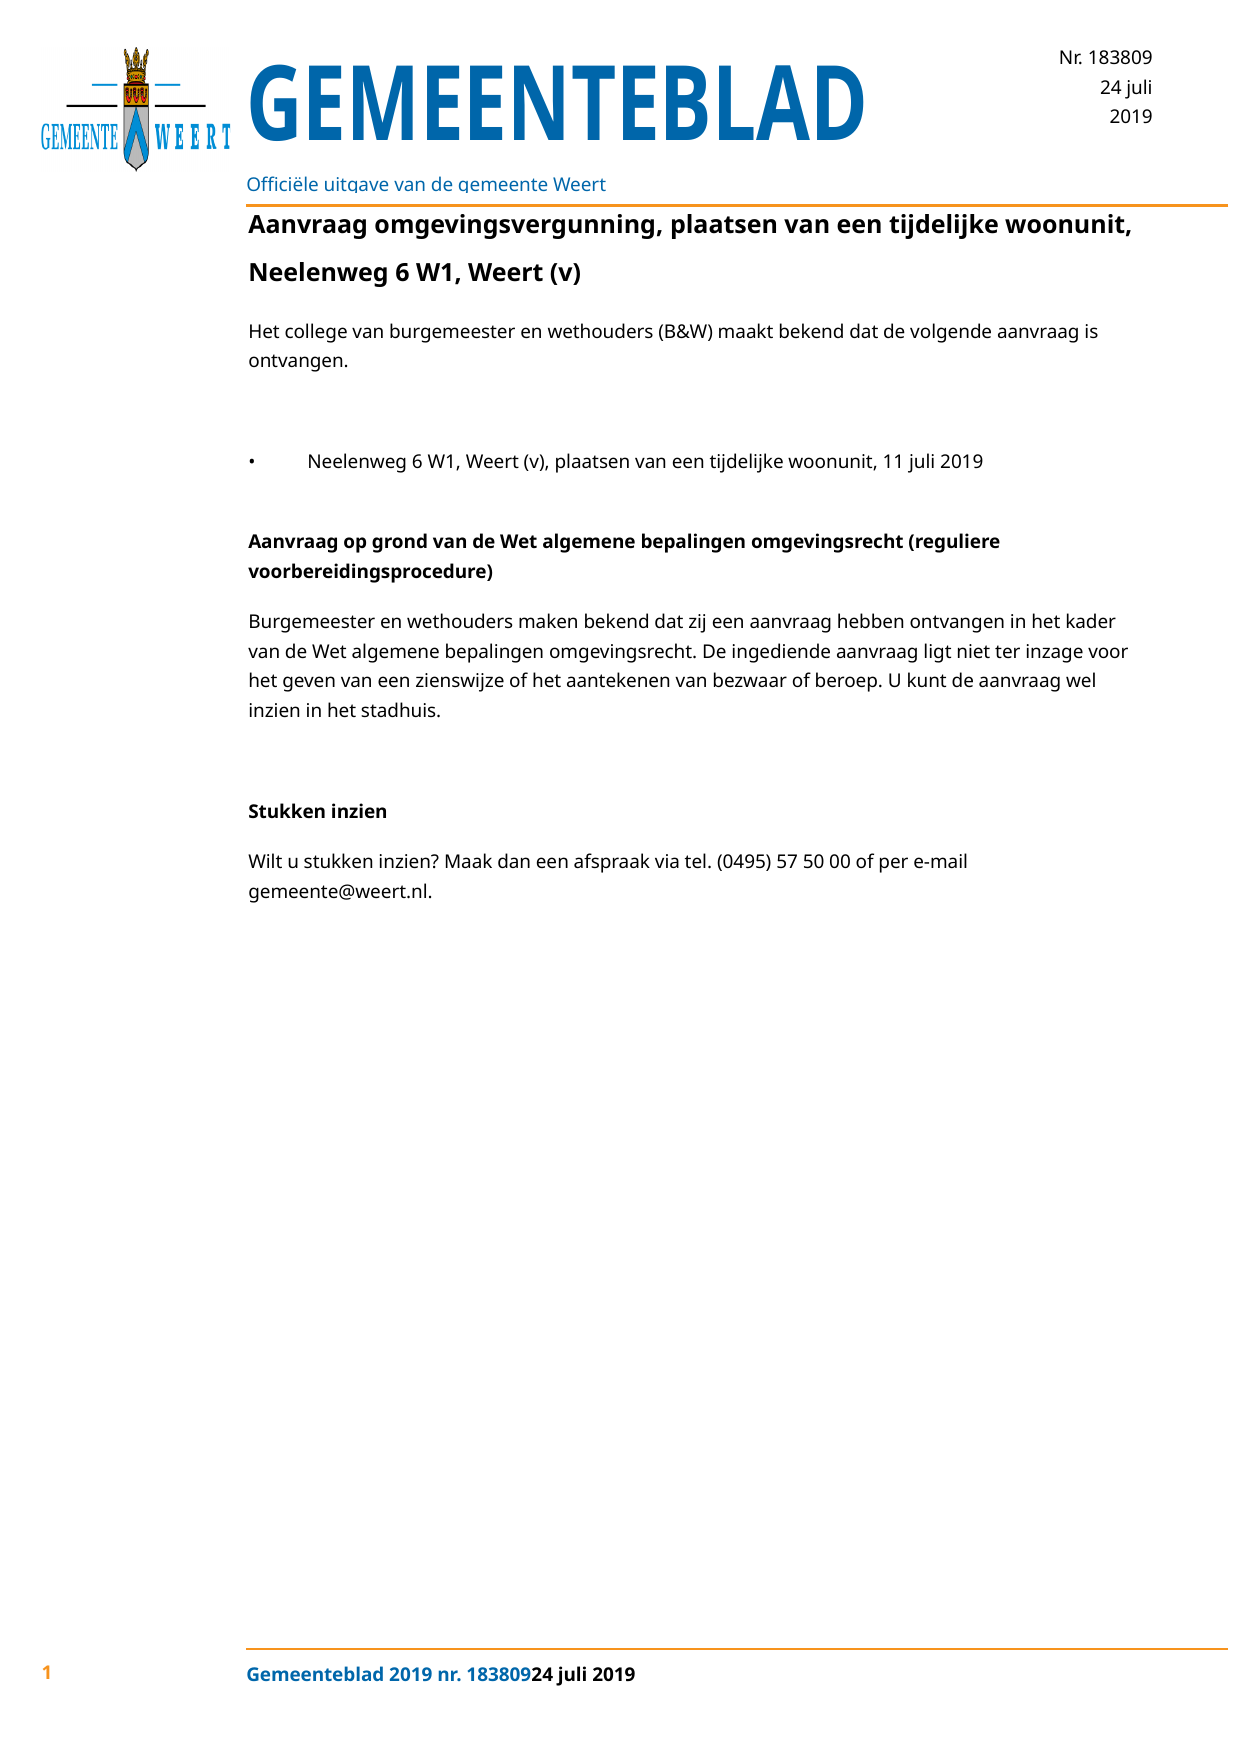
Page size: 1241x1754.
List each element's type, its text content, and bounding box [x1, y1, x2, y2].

text Aanvraag omgevingsvergunning, plaatsen van een tijdelijke woonunit, Neelenweg 6 W1, Weert (v) [248, 207, 1152, 288]
text Aanvraag op grond van de Wet algemene bepalingen omgevingsrecht (reguliere voorbereidingsprocedure) [248, 528, 1152, 584]
list Neelenweg 6 W1, Weert (v), plaatsen van een tijdelijke woonunit, 11 juli 2019 [248, 448, 1152, 474]
text Burgemeester en wethouders maken bekend dat zij een aanvraag hebben ontvangen in het kader van de Wet algemene bepalingen omgevingsrecht. De ingediende aanvraag ligt niet ter inzage voor het geven van een zienswijze of het aantekenen van bezwaar of beroep. U kunt de aanvraag wel inzien in het stadhuis. [248, 608, 1152, 723]
picture [41, 47, 231, 172]
text Stukken inzien [248, 798, 1152, 824]
text Wilt u stukken inzien? Maak dan een afspraak via tel. (0495) 57 50 00 of per e-mail gemeente@weert.nl. [248, 848, 1152, 904]
text Het college van burgemeester en wethouders (B&W) maakt bekend dat de volgende aanvraag is ontvangen. [248, 318, 1152, 373]
